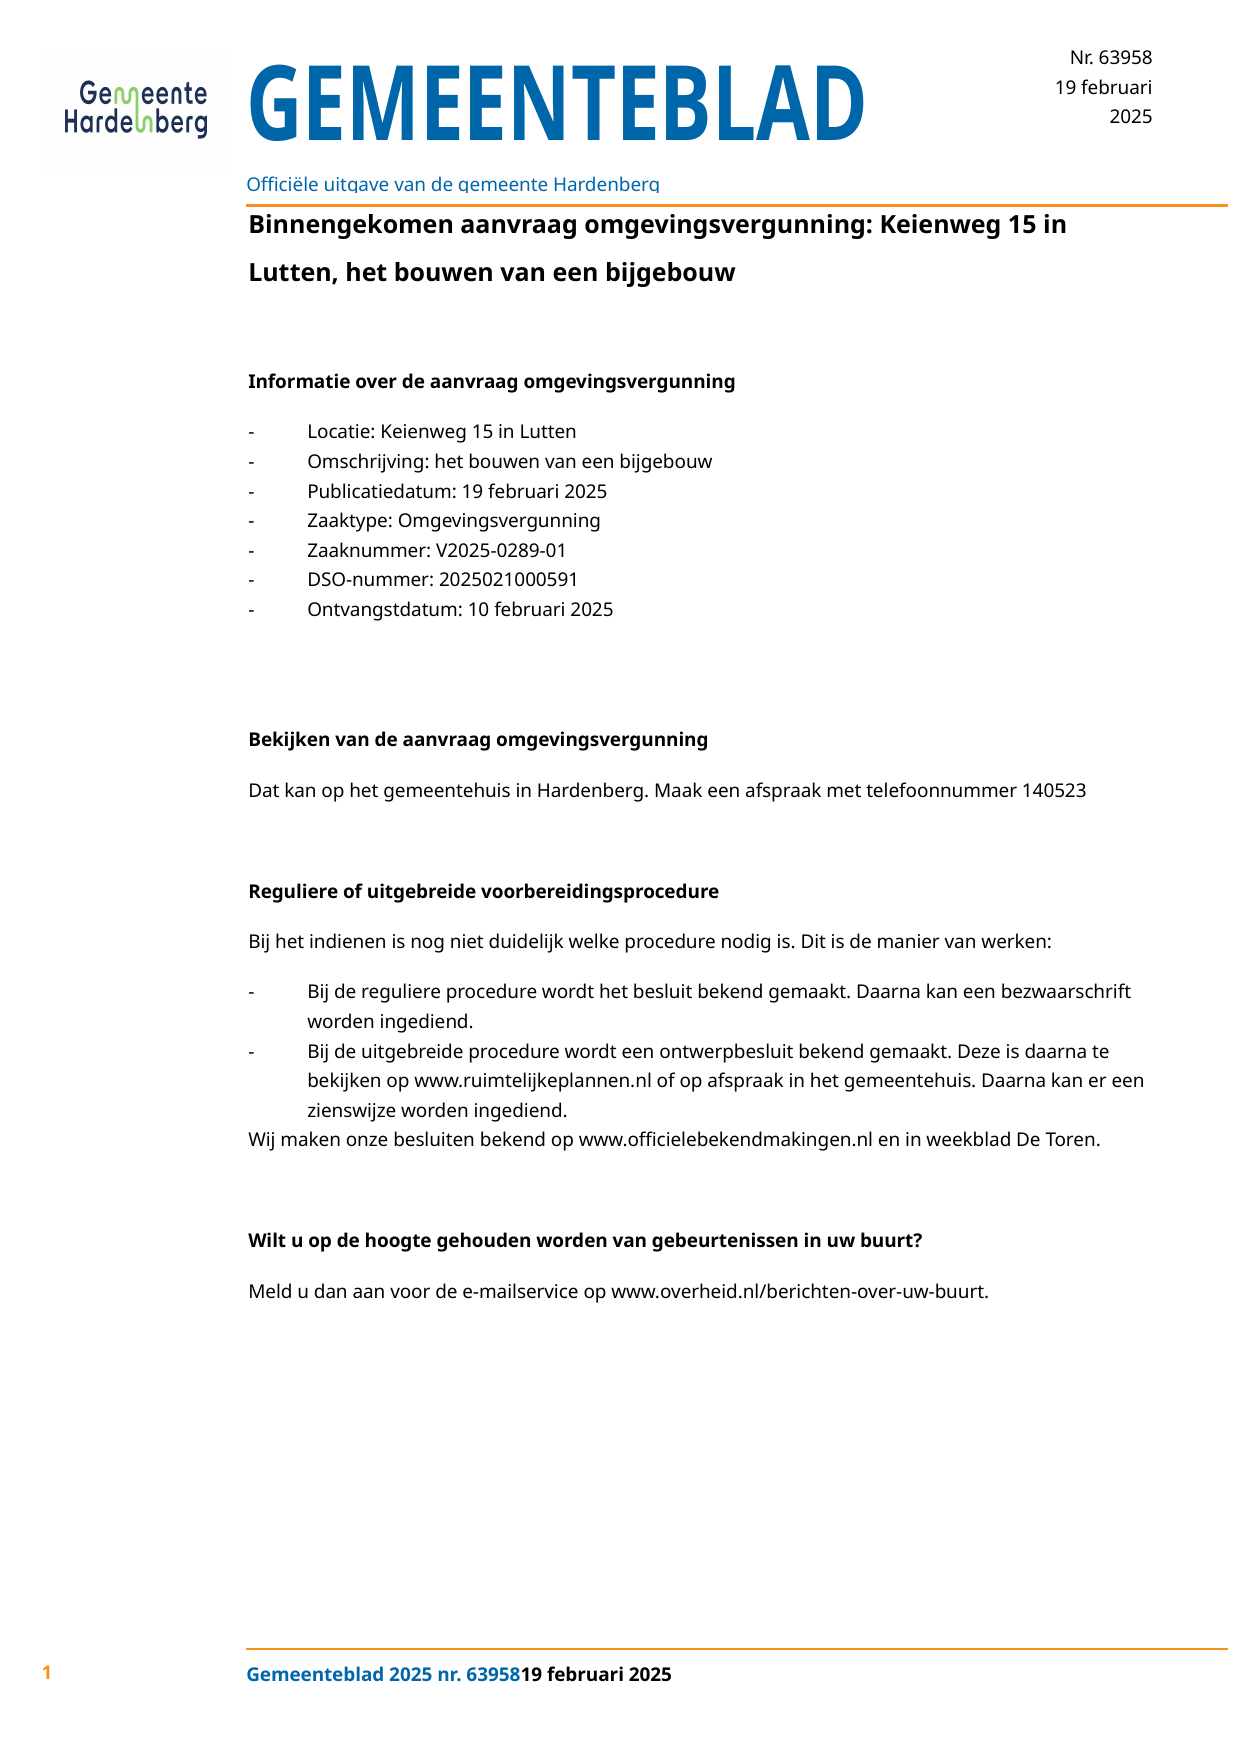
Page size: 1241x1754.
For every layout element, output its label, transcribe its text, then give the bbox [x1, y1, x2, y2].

text Bij het indienen is nog niet duidelijk welke procedure nodig is. Dit is de manier van werken: [248, 928, 1152, 954]
text Informatie over de aanvraag omgevingsvergunning [248, 368, 1152, 394]
text Wilt u op de hoogte gehouden worden van gebeurtenissen in uw buurt? [248, 1227, 1152, 1253]
text Bekijken van de aanvraag omgevingsvergunning [248, 727, 1152, 752]
list Bij de reguliere procedure wordt het besluit bekend gemaakt. Daarna kan een bezwaarschrift worden ingediend. [248, 979, 1152, 1034]
list Bij de uitgebreide procedure wordt een ontwerpbesluit bekend gemaakt. Deze is daarna te bekijken op www.ruimtelijkeplannen.nl of op afspraak in het gemeentehuis. Daarna kan er een zienswijze worden ingediend. [248, 1038, 1152, 1123]
list Zaaknummer: V2025-0289-01 [248, 537, 1152, 563]
list Ontvangstdatum: 10 februari 2025 [248, 596, 1152, 622]
text Reguliere of uitgebreide voorbereidingsprocedure [248, 878, 1152, 904]
list Publicatiedatum: 19 februari 2025 [248, 478, 1152, 504]
list Zaaktype: Omgevingsvergunning [248, 507, 1152, 533]
picture [41, 47, 231, 172]
text Wij maken onze besluiten bekend op www.officielebekendmakingen.nl en in weekblad De Toren. [248, 1127, 1152, 1152]
text Binnengekomen aanvraag omgevingsvergunning: Keienweg 15 in Lutten, het bouwen van een bijgebouw [248, 207, 1152, 288]
text Meld u dan aan voor de e-mailservice op www.overheid.nl/berichten-over-uw-buurt. [248, 1278, 1152, 1304]
text Dat kan op het gemeentehuis in Hardenberg. Maak een afspraak met telefoonnummer 140523 [248, 777, 1152, 803]
list DSO-nummer: 2025021000591 [248, 567, 1152, 592]
list Omschrijving: het bouwen van een bijgebouw [248, 448, 1152, 474]
list Locatie: Keienweg 15 in Lutten [248, 419, 1152, 444]
